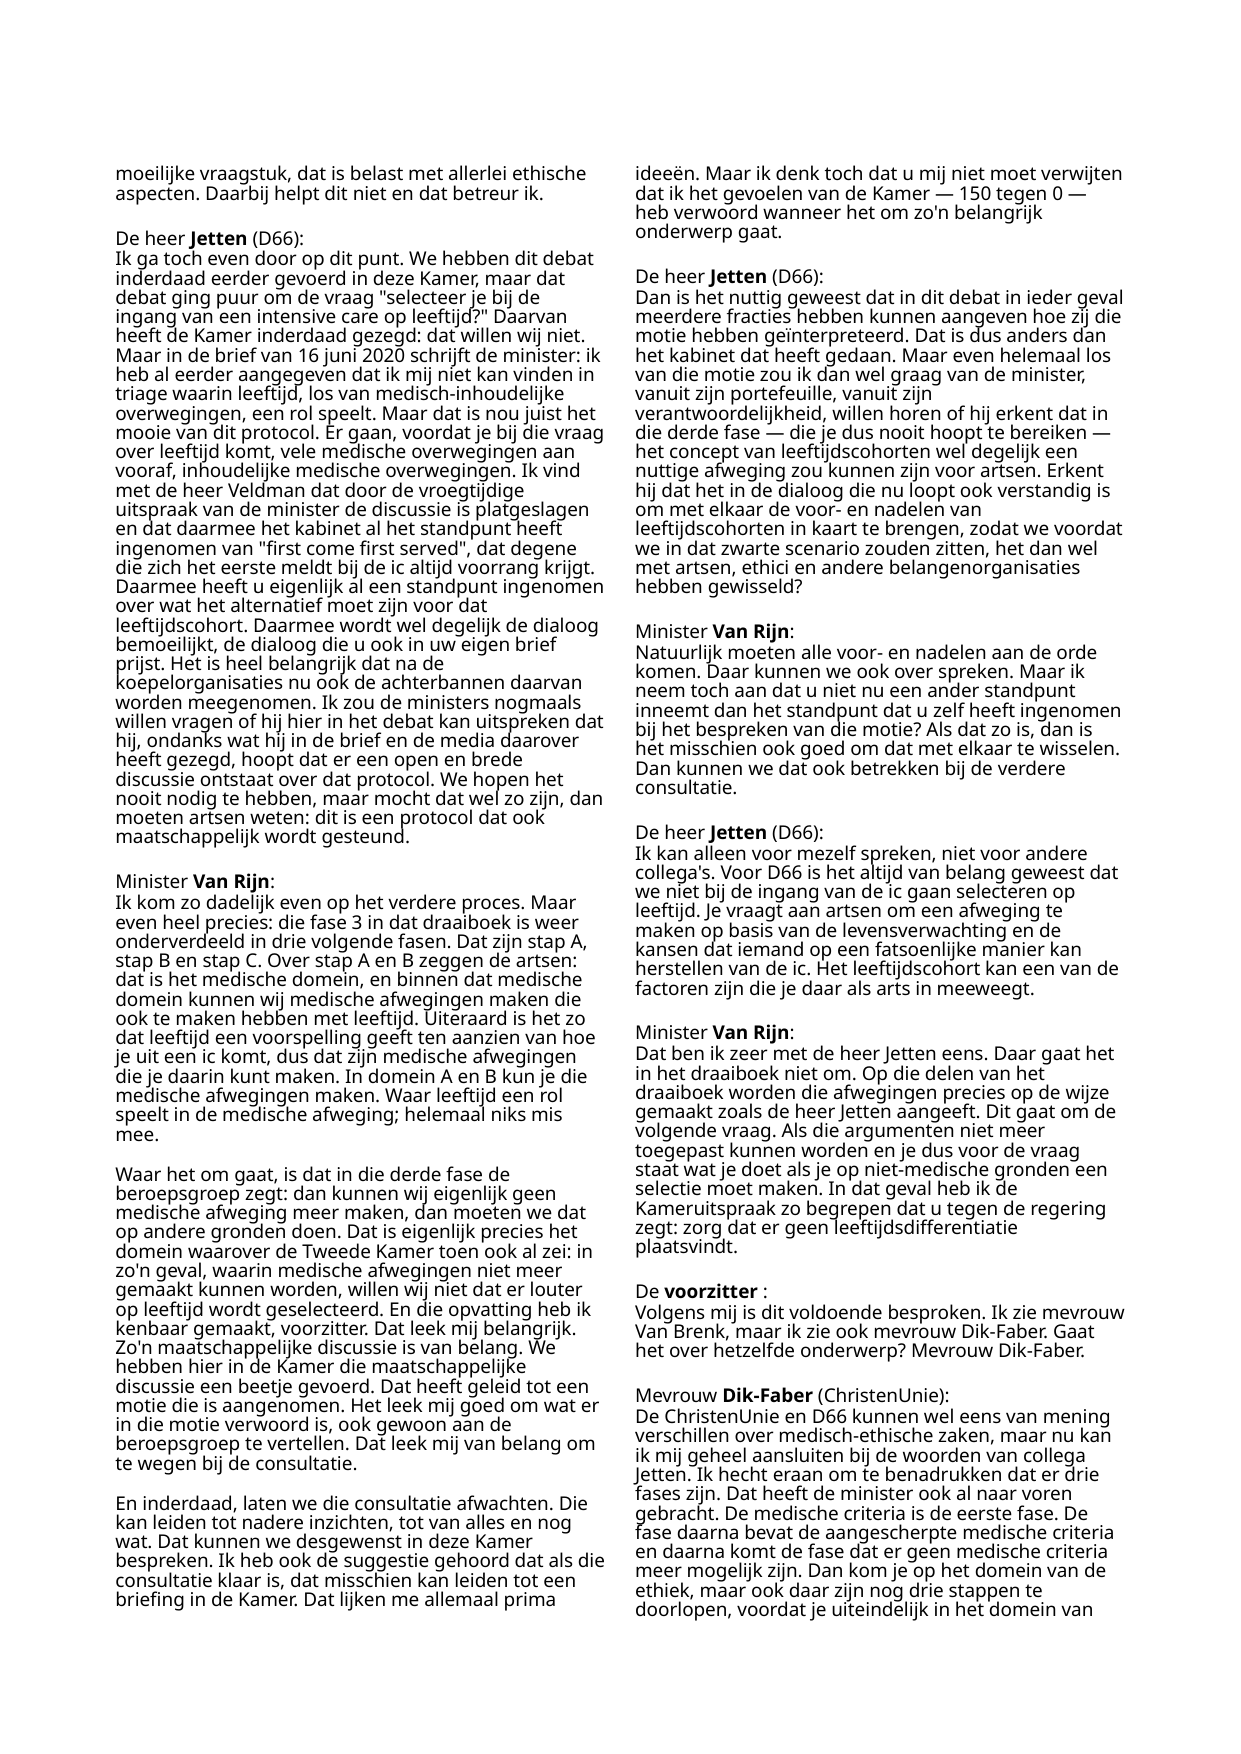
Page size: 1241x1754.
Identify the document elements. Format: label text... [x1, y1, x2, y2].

text En inderdaad, laten we die consultatie afwachten. Die kan leiden tot nadere inzichten, tot van alles en nog wat. Dat kunnen we desgewenst in deze Kamer bespreken. Ik heb ook de suggestie gehoord dat als die consultatie klaar is, dat misschien kan leiden tot een briefing in de Kamer. Dat lijken me allemaal prima [115, 1495, 605, 1610]
text De heer Jetten (D66): [115, 225, 605, 250]
text Minister Van Rijn: [635, 1019, 1125, 1045]
text Ik kan alleen voor mezelf spreken, niet voor andere collega's. Voor D66 is het altijd van belang geweest dat we niet bij de ingang van de ic gaan selecteren op leeftijd. Je vraagt aan artsen om een afweging te maken op basis van de levensverwachting en de kansen dat iemand op een fatsoenlijke manier kan herstellen van de ic. Het leeftijdscohort kan een van de factoren zijn die je daar als arts in meeweegt. [635, 844, 1125, 999]
text Dat ben ik zeer met de heer Jetten eens. Daar gaat het in het draaiboek niet om. Op die delen van het draaiboek worden die afwegingen precies op de wijze gemaakt zoals de heer Jetten aangeeft. Dit gaat om de volgende vraag. Als die argumenten niet meer toegepast kunnen worden en je dus voor de vraag staat wat je doet als je op niet-medische gronden een selectie moet maken. In dat geval heb ik de Kameruitspraak zo begrepen dat u tegen de regering zegt: zorg dat er geen leeftijdsdifferentiatie plaatsvindt. [635, 1045, 1125, 1257]
text Minister Van Rijn: [115, 869, 605, 894]
text De ChristenUnie en D66 kunnen wel eens van mening verschillen over medisch-ethische zaken, maar nu kan ik mij geheel aansluiten bij de woorden van collega Jetten. Ik hecht eraan om te benadrukken dat er drie fases zijn. Dat heeft de minister ook al naar voren gebracht. De medische criteria is de eerste fase. De fase daarna bevat de aangescherpte medische criteria en daarna komt de fase dat er geen medische criteria meer mogelijk zijn. Dan kom je op het domein van de ethiek, maar ook daar zijn nog drie stappen te doorlopen, voordat je uiteindelijk in het domein van [635, 1408, 1125, 1620]
text ideeën. Maar ik denk toch dat u mij niet moet verwijten dat ik het gevoelen van de Kamer — 150 tegen 0 — heb verwoord wanneer het om zo'n belangrijk onderwerp gaat. [635, 165, 1125, 242]
text De voorzitter : [635, 1278, 1125, 1304]
text Dan is het nuttig geweest dat in dit debat in ieder geval meerdere fracties hebben kunnen aangeven hoe zij die motie hebben geïnterpreteerd. Dat is dus anders dan het kabinet dat heeft gedaan. Maar even helemaal los van die motie zou ik dan wel graag van de minister, vanuit zijn portefeuille, vanuit zijn verantwoordelijkheid, willen horen of hij erkent dat in die derde fase — die je dus nooit hoopt te bereiken — het concept van leeftijdscohorten wel degelijk een nuttige afweging zou kunnen zijn voor artsen. Erkent hij dat het in de dialoog die nu loopt ook verstandig is om met elkaar de voor- en nadelen van leeftijdscohorten in kaart te brengen, zodat we voordat we in dat zwarte scenario zouden zitten, het dan wel met artsen, ethici en andere belangenorganisaties hebben gewisseld? [635, 289, 1125, 597]
text Ik ga toch even door op dit punt. We hebben dit debat inderdaad eerder gevoerd in deze Kamer, maar dat debat ging puur om de vraag "selecteer je bij de ingang van een intensive care op leeftijd?" Daarvan heeft de Kamer inderdaad gezegd: dat willen wij niet. Maar in de brief van 16 juni 2020 schrijft de minister: ik heb al eerder aangegeven dat ik mij niet kan vinden in triage waarin leeftijd, los van medisch-inhoudelijke overwegingen, een rol speelt. Maar dat is nou juist het mooie van dit protocol. Er gaan, voordat je bij die vraag over leeftijd komt, vele medische overwegingen aan vooraf, inhoudelijke medische overwegingen. Ik vind met de heer Veldman dat door de vroegtijdige uitspraak van de minister de discussie is platgeslagen en dat daarmee het kabinet al het standpunt heeft ingenomen van "first come first served", dat degene die zich het eerste meldt bij de ic altijd voorrang krijgt. Daarmee heeft u eigenlijk al een standpunt ingenomen over wat het alternatief moet zijn voor dat leeftijdscohort. Daarmee wordt wel degelijk de dialoog bemoeilijkt, de dialoog die u ook in uw eigen brief prijst. Het is heel belangrijk dat na de koepelorganisaties nu ook de achterbannen daarvan worden meegenomen. Ik zou de ministers nogmaals willen vragen of hij hier in het debat kan uitspreken dat hij, ondanks wat hij in de brief en de media daarover heeft gezegd, hoopt dat er een open en brede discussie ontstaat over dat protocol. We hopen het nooit nodig te hebben, maar mocht dat wel zo zijn, dan moeten artsen weten: dit is een protocol dat ook maatschappelijk wordt gesteund. [115, 250, 605, 848]
text Waar het om gaat, is dat in die derde fase de beroepsgroep zegt: dan kunnen wij eigenlijk geen medische afweging meer maken, dan moeten we dat op andere gronden doen. Dat is eigenlijk precies het domein waarover de Tweede Kamer toen ook al zei: in zo'n geval, waarin medische afwegingen niet meer gemaakt kunnen worden, willen wij niet dat er louter op leeftijd wordt geselecteerd. En die opvatting heb ik kenbaar gemaakt, voorzitter. Dat leek mij belangrijk. Zo'n maatschappelijke discussie is van belang. We hebben hier in de Kamer die maatschappelijke discussie een beetje gevoerd. Dat heeft geleid tot een motie die is aangenomen. Het leek mij goed om wat er in die motie verwoord is, ook gewoon aan de beroepsgroep te vertellen. Dat leek mij van belang om te wegen bij de consultatie. [115, 1166, 605, 1474]
text De heer Jetten (D66): [635, 819, 1125, 844]
text Minister Van Rijn: [635, 618, 1125, 644]
text Ik kom zo dadelijk even op het verdere proces. Maar even heel precies: die fase 3 in dat draaiboek is weer onderverdeeld in drie volgende fasen. Dat zijn stap A, stap B en stap C. Over stap A en B zeggen de artsen: dat is het medische domein, en binnen dat medische domein kunnen wij medische afwegingen maken die ook te maken hebben met leeftijd. Uiteraard is het zo dat leeftijd een voorspelling geeft ten aanzien van hoe je uit een ic komt, dus dat zijn medische afwegingen die je daarin kunt maken. In domein A en B kun je die medische afwegingen maken. Waar leeftijd een rol speelt in de medische afweging; helemaal niks mis mee. [115, 894, 605, 1145]
text Mevrouw Dik-Faber (ChristenUnie): [635, 1382, 1125, 1408]
text Volgens mij is dit voldoende besproken. Ik zie mevrouw Van Brenk, maar ik zie ook mevrouw Dik-Faber. Gaat het over hetzelfde onderwerp? Mevrouw Dik-Faber. [635, 1304, 1125, 1362]
text De heer Jetten (D66): [635, 263, 1125, 289]
text Natuurlijk moeten alle voor- en nadelen aan de orde komen. Daar kunnen we ook over spreken. Maar ik neem toch aan dat u niet nu een ander standpunt inneemt dan het standpunt dat u zelf heeft ingenomen bij het bespreken van die motie? Als dat zo is, dan is het misschien ook goed om dat met elkaar te wisselen. Dan kunnen we dat ook betrekken bij de verdere consultatie. [635, 644, 1125, 798]
text moeilijke vraagstuk, dat is belast met allerlei ethische aspecten. Daarbij helpt dit niet en dat betreur ik. [115, 165, 605, 204]
